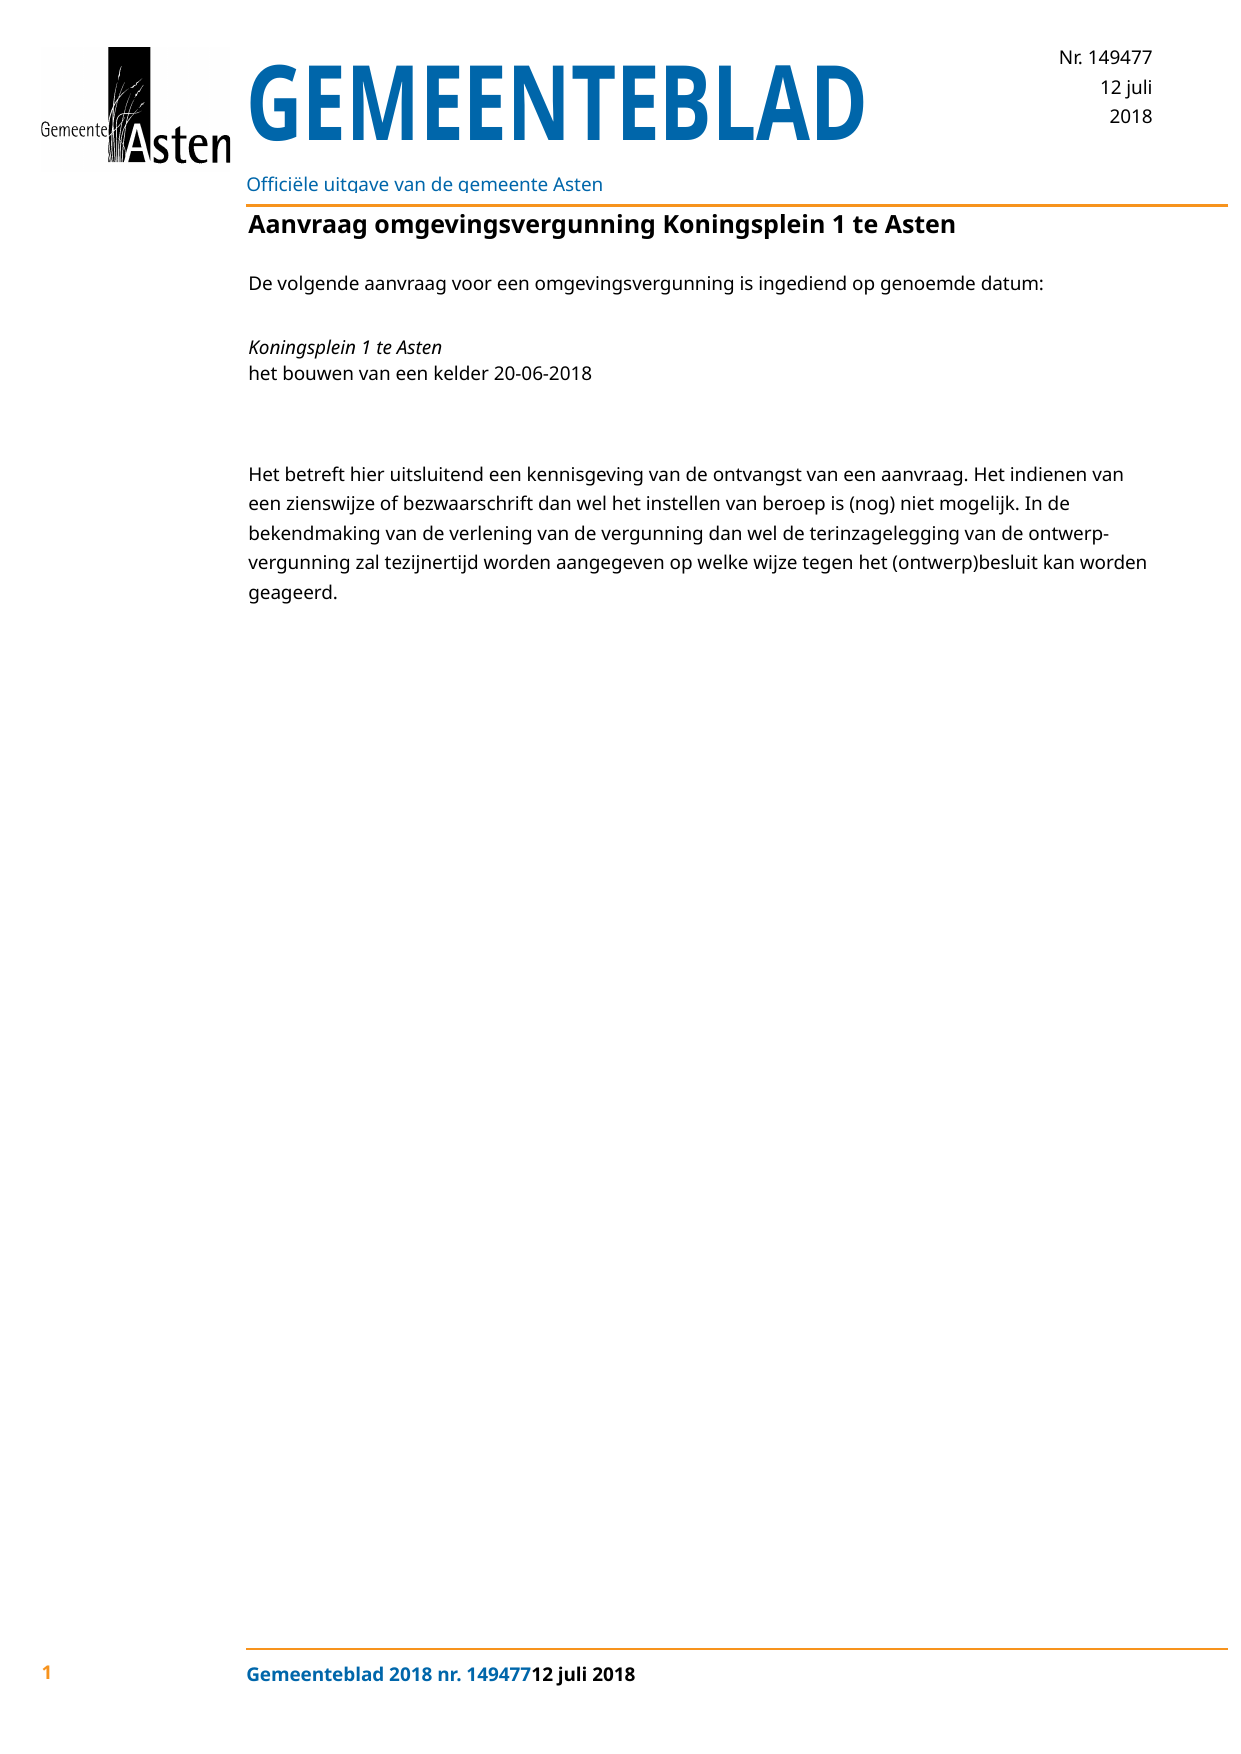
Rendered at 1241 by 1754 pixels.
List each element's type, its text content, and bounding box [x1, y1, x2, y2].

text Koningsplein 1 te Asten [248, 334, 1152, 360]
text De volgende aanvraag voor een omgevingsvergunning is ingediend op genoemde datum: [248, 270, 1152, 296]
text Aanvraag omgevingsvergunning Koningsplein 1 te Asten [248, 207, 1152, 241]
text het bouwen van een kelder 20-06-2018 [248, 360, 1152, 386]
picture [41, 47, 231, 172]
text Het betreft hier uitsluitend een kennisgeving van de ontvangst van een aanvraag. Het indienen van een zienswijze of bezwaarschrift dan wel het instellen van beroep is (nog) niet mogelijk. In de bekendmaking van de verlening van de vergunning dan wel de terinzagelegging van de ontwerp-vergunning zal tezijnertijd worden aangegeven op welke wijze tegen het (ontwerp)besluit kan worden geageerd. [248, 461, 1152, 605]
